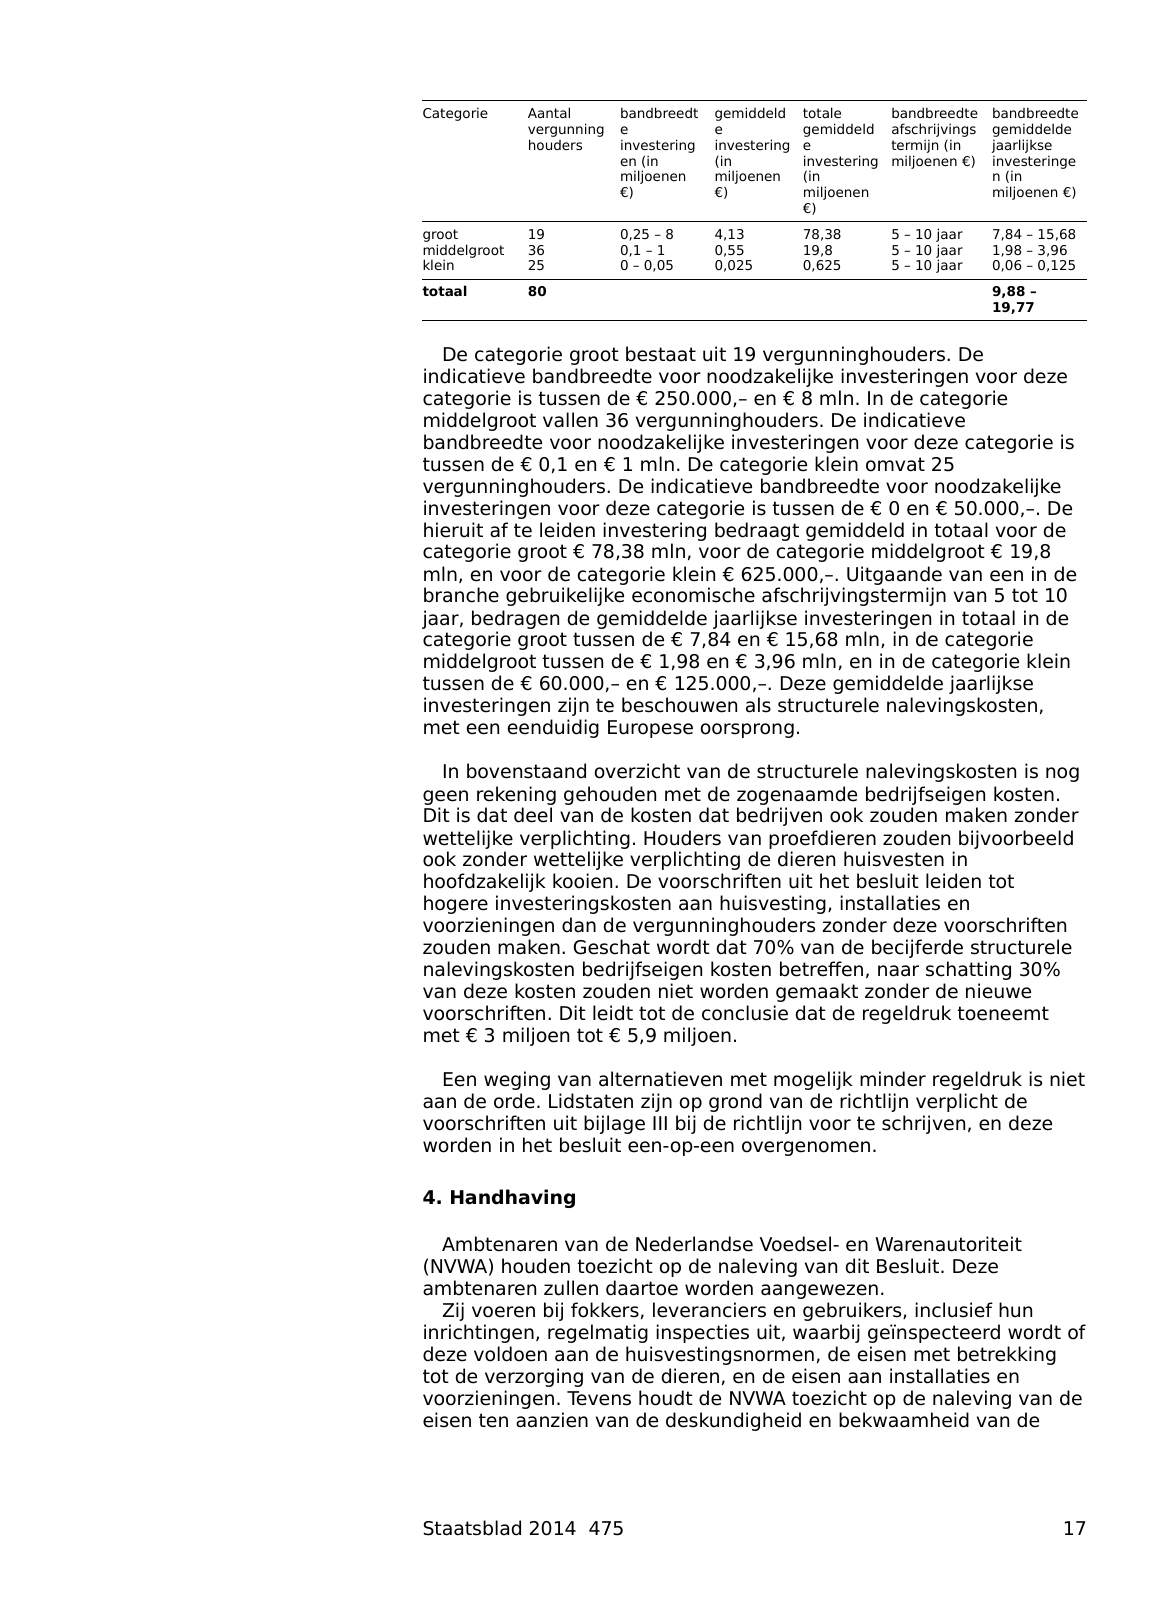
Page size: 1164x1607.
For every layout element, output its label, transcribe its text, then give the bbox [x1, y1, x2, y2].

subtitle 4. Handhaving [422, 1187, 1087, 1209]
table_cell [885, 280, 986, 320]
table_header totale gemiddelde investering (in miljoenen €) [797, 101, 885, 221]
table_cell 5 – 10 jaar [885, 258, 986, 278]
table_cell 0 – 0,05 [614, 258, 708, 278]
table_header gemiddelde investering (in miljoenen €) [708, 101, 797, 221]
table_cell 80 [522, 280, 614, 320]
table_cell 78,38 [797, 222, 885, 242]
table_cell 19 [522, 222, 614, 242]
table_cell klein [422, 258, 522, 278]
table_cell 5 – 10 jaar [885, 243, 986, 258]
text Zij voeren bij fokkers, leveranciers en gebruikers, inclusief hun inrichtingen, regelmatig inspecties uit, waarbij geïnspecteerd wordt of deze voldoen aan de huisvestingsnormen, de eisen met betrekking tot de verzorging van de dieren, en de eisen aan installaties en voorzieningen. Tevens houdt de NVWA toezicht op de naleving van de eisen ten aanzien van de deskundigheid en bekwaamheid van de [422, 1300, 1087, 1432]
table_cell 36 [522, 243, 614, 258]
table_header bandbreedte gemiddelde jaarlijkse investeringen (in miljoenen €) [986, 101, 1087, 221]
table_cell [708, 280, 797, 320]
table_cell 4,13 [708, 222, 797, 242]
table_cell 1,98 – 3,96 [986, 243, 1087, 258]
table_cell 0,55 [708, 243, 797, 258]
table_cell 19,8 [797, 243, 885, 258]
table_cell middelgroot [422, 243, 522, 258]
table_cell 5 – 10 jaar [885, 222, 986, 242]
table_cell 7,84 – 15,68 [986, 222, 1087, 242]
table_cell [614, 280, 708, 320]
table_header Categorie [422, 101, 522, 221]
text Ambtenaren van de Nederlandse Voedsel- en Warenautoriteit (NVWA) houden toezicht op de naleving van dit Besluit. Deze ambtenaren zullen daartoe worden aangewezen. [422, 1234, 1087, 1300]
table_cell 0,25 – 8 [614, 222, 708, 242]
text In bovenstaand overzicht van de structurele nalevingskosten is nog geen rekening gehouden met de zogenaamde bedrijfseigen kosten. Dit is dat deel van de kosten dat bedrijven ook zouden maken zonder wettelijke verplichting. Houders van proefdieren zouden bijvoorbeeld ook zonder wettelijke verplichting de dieren huisvesten in hoofdzakelijk kooien. De voorschriften uit het besluit leiden tot hogere investeringskosten aan huisvesting, installaties en voorzieningen dan de vergunninghouders zonder deze voorschriften zouden maken. Geschat wordt dat 70% van de becijferde structurele nalevingskosten bedrijfseigen kosten betreffen, naar schatting 30% van deze kosten zouden niet worden gemaakt zonder de nieuwe voorschriften. Dit leidt tot de conclusie dat de regeldruk toeneemt met € 3 miljoen tot € 5,9 miljoen. [422, 761, 1087, 1047]
table_cell 0,025 [708, 258, 797, 278]
table_cell 0,1 – 1 [614, 243, 708, 258]
text De categorie groot bestaat uit 19 vergunninghouders. De indicatieve bandbreedte voor noodzakelijke investeringen voor deze categorie is tussen de € 250.000,– en € 8 mln. In de categorie middelgroot vallen 36 vergunninghouders. De indicatieve bandbreedte voor noodzakelijke investeringen voor deze categorie is tussen de € 0,1 en € 1 mln. De categorie klein omvat 25 vergunninghouders. De indicatieve bandbreedte voor noodzakelijke investeringen voor deze categorie is tussen de € 0 en € 50.000,–. De hieruit af te leiden investering bedraagt gemiddeld in totaal voor de categorie groot € 78,38 mln, voor de categorie middelgroot € 19,8 mln, en voor de categorie klein € 625.000,–. Uitgaande van een in de branche gebruikelijke economische afschrijvingstermijn van 5 tot 10 jaar, bedragen de gemiddelde jaarlijkse investeringen in totaal in de categorie groot tussen de € 7,84 en € 15,68 mln, in de categorie middelgroot tussen de € 1,98 en € 3,96 mln, en in de categorie klein tussen de € 60.000,– en € 125.000,–. Deze gemiddelde jaarlijkse investeringen zijn te beschouwen als structurele nalevingskosten, met een eenduidig Europese oorsprong. [422, 344, 1087, 739]
table_header bandbreedte afschrijvingstermijn (in miljoenen €) [885, 101, 986, 221]
table_header bandbreedte investeringen (in miljoenen €) [614, 101, 708, 221]
table_cell 0,06 – 0,125 [986, 258, 1087, 278]
table_cell totaal [422, 280, 522, 320]
table_cell groot [422, 222, 522, 242]
table_cell [797, 280, 885, 320]
table_header Aantal vergunninghouders [522, 101, 614, 221]
table_cell 25 [522, 258, 614, 278]
table_cell 0,625 [797, 258, 885, 278]
text Een weging van alternatieven met mogelijk minder regeldruk is niet aan de orde. Lidstaten zijn op grond van de richtlijn verplicht de voorschriften uit bijlage III bij de richtlijn voor te schrijven, en deze worden in het besluit een-op-een overgenomen. [422, 1069, 1087, 1157]
table_cell 9,88 – 19,77 [986, 280, 1087, 320]
